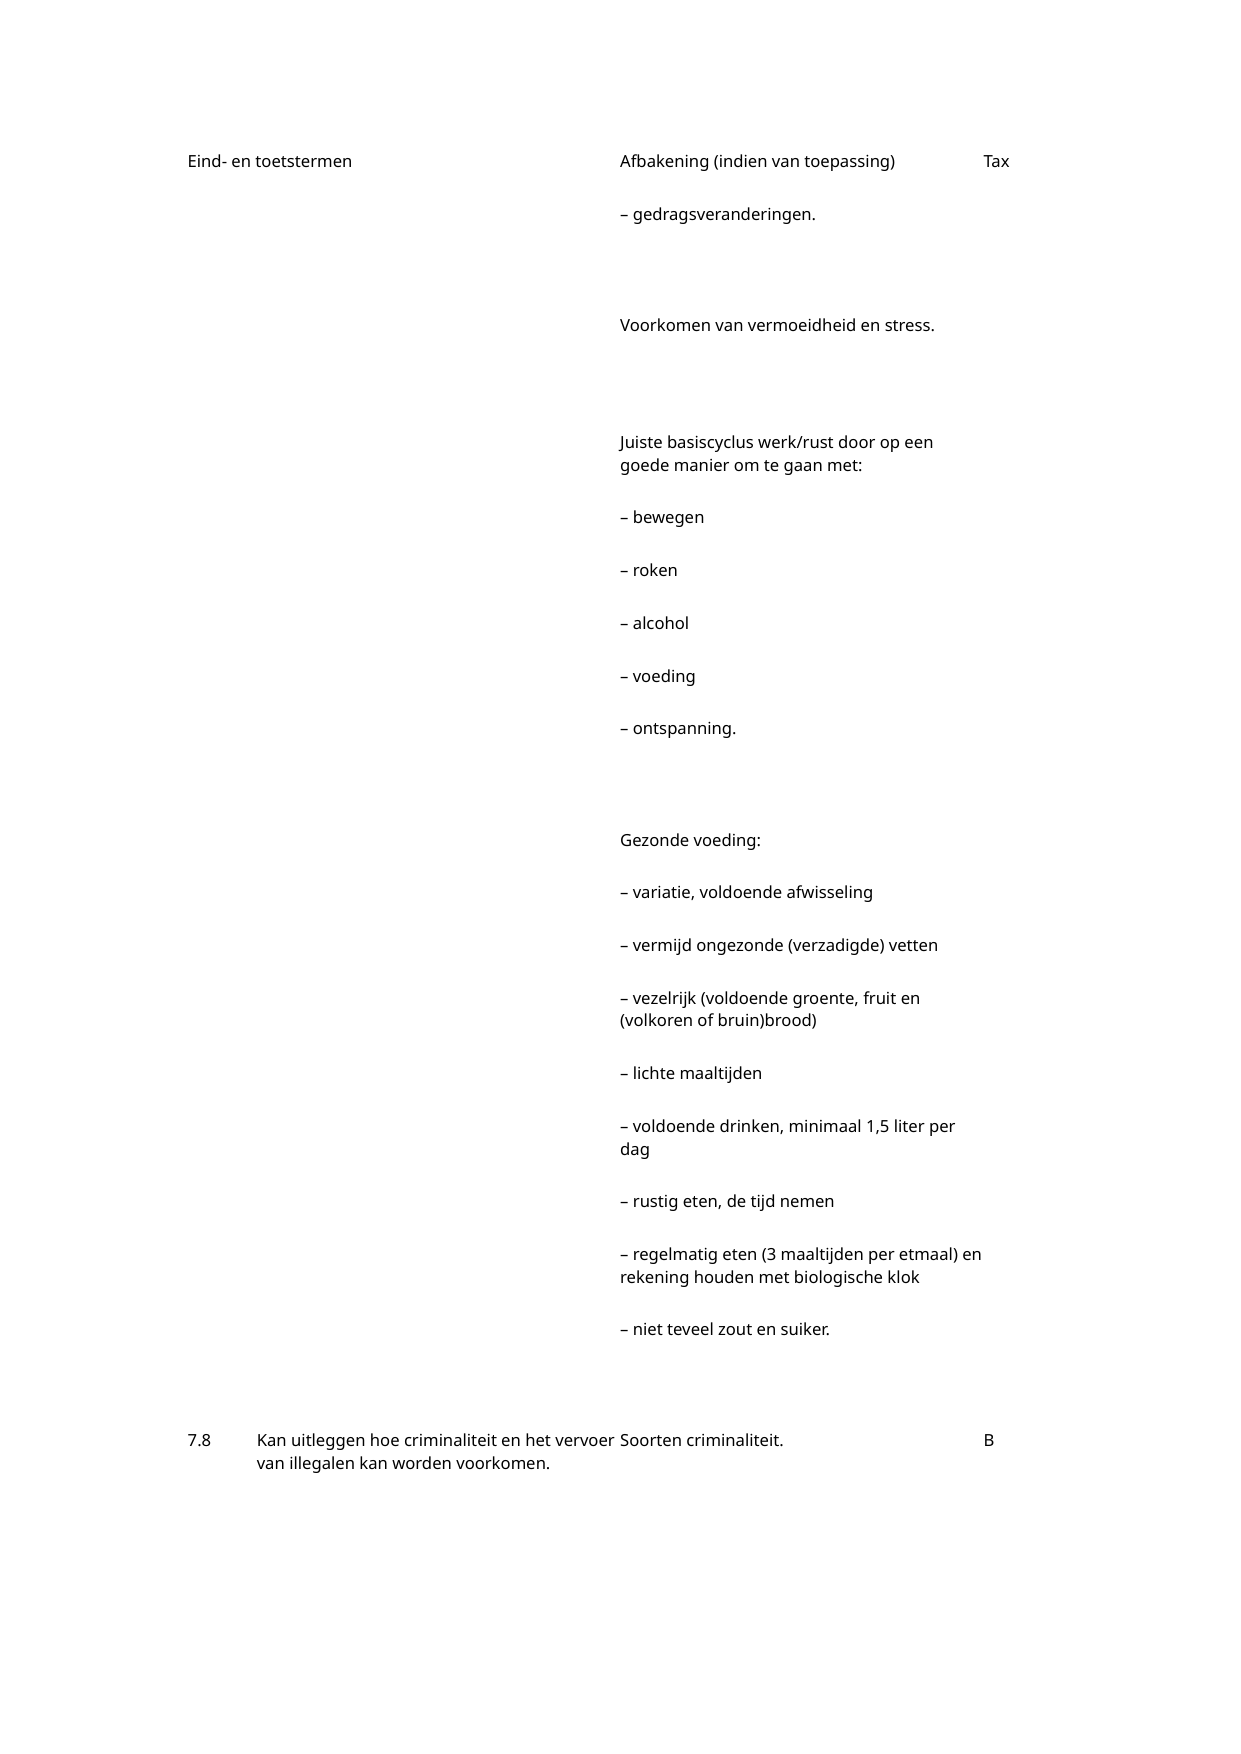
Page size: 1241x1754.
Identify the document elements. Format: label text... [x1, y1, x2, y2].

table_cell [983, 1505, 1053, 1563]
table_cell [188, 770, 257, 828]
table_cell 7.8 [188, 1429, 257, 1504]
table_cell [983, 431, 1053, 770]
table_cell [257, 372, 620, 431]
table_cell [257, 255, 620, 314]
table_cell [188, 203, 257, 255]
table_header Afbakening (indien van toepassing) [620, 150, 983, 203]
table_header Tax [983, 150, 1053, 203]
table_cell [983, 828, 1053, 1371]
table_cell Soorten criminaliteit. [620, 1429, 983, 1504]
table_cell [983, 372, 1053, 431]
table_cell [188, 1371, 257, 1429]
table_cell Gezonde voeding: – variatie, voldoende afwisseling – vermijd ongezonde (verzadigde) vetten – vezelrijk (voldoende groente, fruit en (volkoren of bruin)brood) – lichte maaltijden – voldoende drinken, minimaal 1,5 liter per dag – rustig eten, de tijd nemen – regelmatig eten (3 maaltijden per etmaal) en rekening houden met biologische klok – niet teveel zout en suiker. [620, 828, 983, 1371]
table_cell [983, 203, 1053, 255]
table_cell [188, 372, 257, 431]
table_cell [620, 372, 983, 431]
table_cell [983, 1371, 1053, 1429]
table_cell [983, 770, 1053, 828]
table_cell [257, 1505, 620, 1563]
table_cell – gedragsveranderingen. [620, 203, 983, 255]
table_cell Juiste basiscyclus werk/rust door op een goede manier om te gaan met: – bewegen – roken – alcohol – voeding – ontspanning. [620, 431, 983, 770]
table_cell [188, 255, 257, 314]
table_cell Kan uitleggen hoe criminaliteit en het vervoer van illegalen kan worden voorkomen. [257, 1429, 620, 1504]
table_cell B [983, 1429, 1053, 1504]
table_cell [983, 255, 1053, 314]
table_cell [983, 314, 1053, 372]
table_cell [620, 1371, 983, 1429]
table_cell [188, 828, 257, 1371]
table_cell [620, 770, 983, 828]
table_cell [188, 314, 257, 372]
table_cell [257, 203, 620, 255]
table_cell [257, 828, 620, 1371]
table_cell Voorkomen van vermoeidheid en stress. [620, 314, 983, 372]
table_cell [620, 255, 983, 314]
table_cell [188, 1505, 257, 1563]
table_cell [257, 770, 620, 828]
table_cell [257, 314, 620, 372]
table_header Eind- en toetstermen [188, 150, 620, 203]
table_cell [257, 431, 620, 770]
table_cell [188, 431, 257, 770]
table_cell [257, 1371, 620, 1429]
table_cell [620, 1505, 983, 1563]
